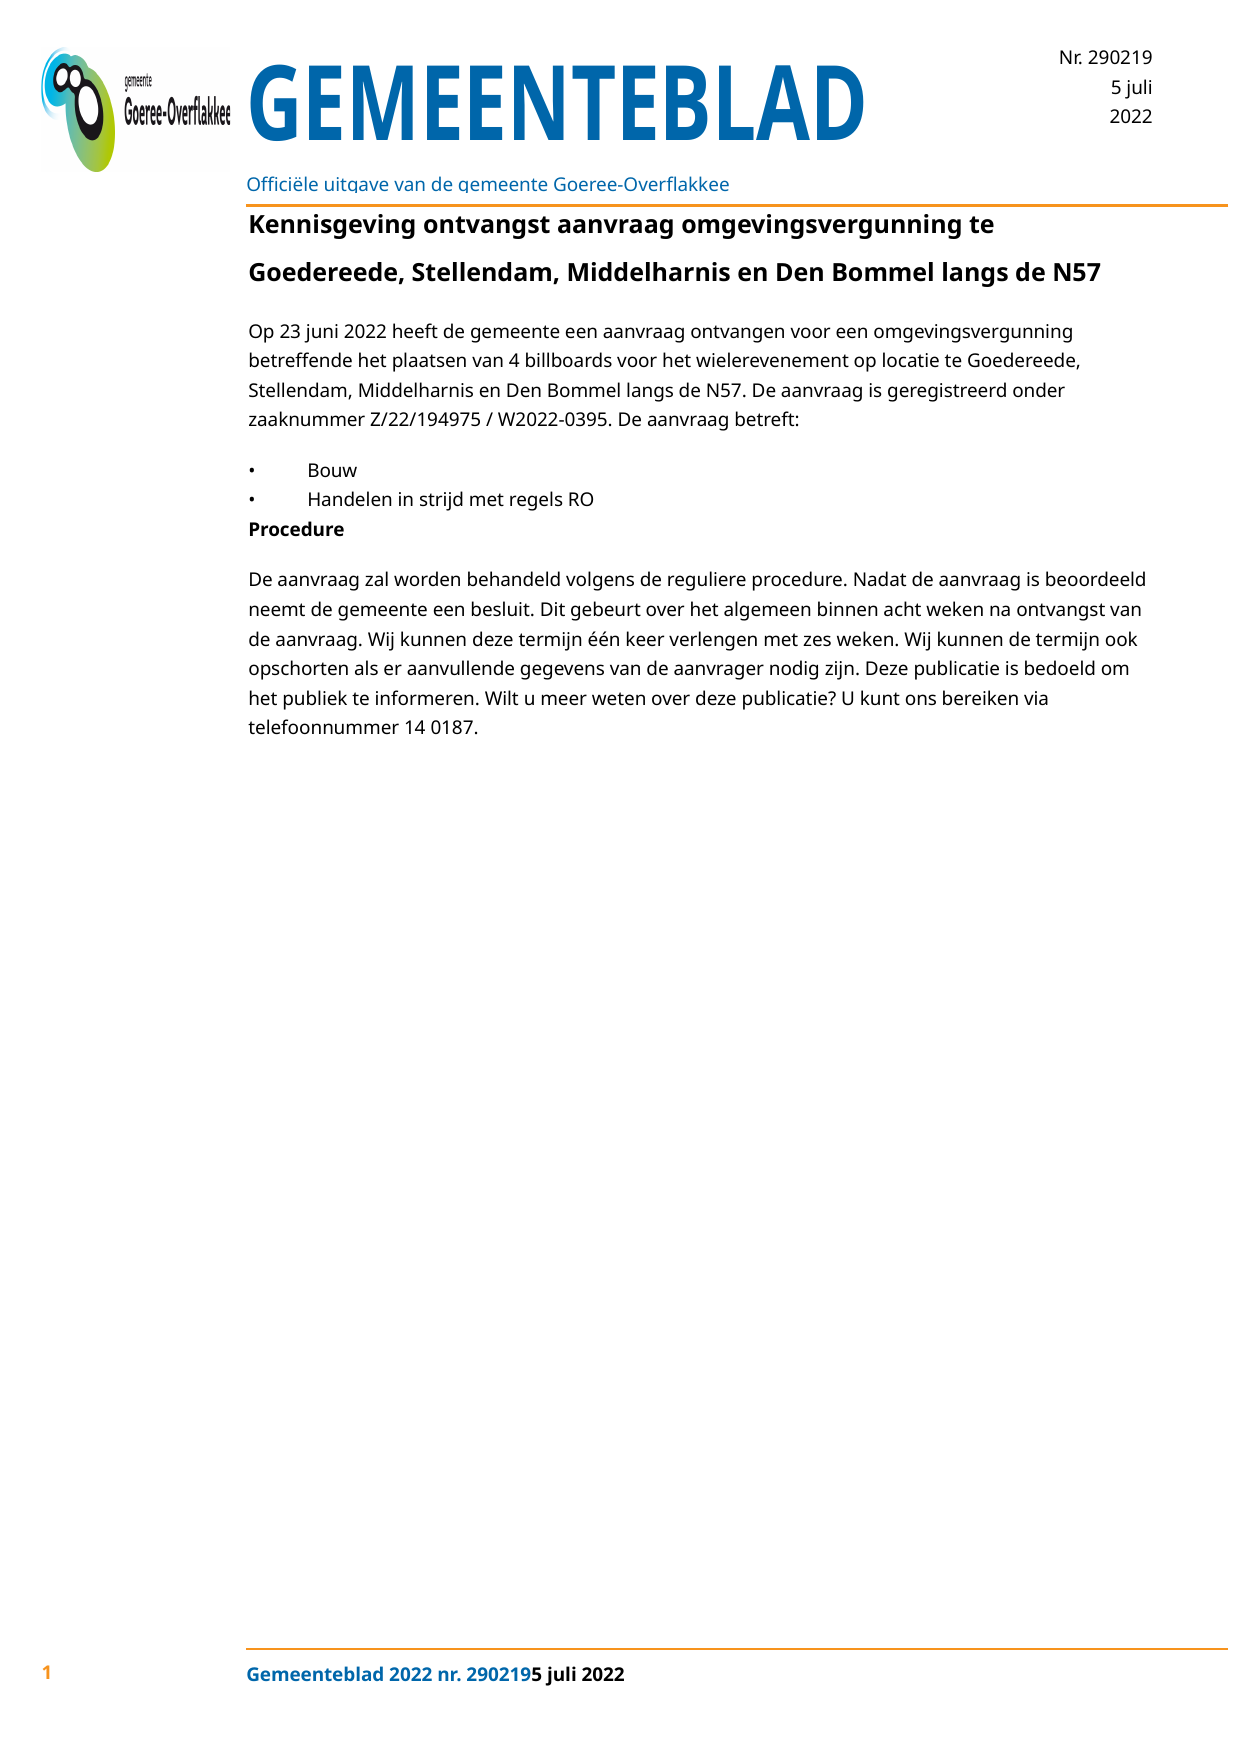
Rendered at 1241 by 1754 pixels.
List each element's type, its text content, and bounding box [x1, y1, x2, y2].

text Procedure [248, 516, 1152, 542]
picture [41, 47, 231, 172]
text Kennisgeving ontvangst aanvraag omgevingsvergunning te Goedereede, Stellendam, Middelharnis en Den Bommel langs de N57 [248, 207, 1152, 288]
list Handelen in strijd met regels RO [248, 487, 1152, 512]
text Op 23 juni 2022 heeft de gemeente een aanvraag ontvangen voor een omgevingsvergunning betreffende het plaatsen van 4 billboards voor het wielerevenement op locatie te Goedereede, Stellendam, Middelharnis en Den Bommel langs de N57. De aanvraag is geregistreerd onder zaaknummer Z/22/194975 / W2022-0395. De aanvraag betreft: [248, 318, 1152, 432]
text De aanvraag zal worden behandeld volgens de reguliere procedure. Nadat de aanvraag is beoordeeld neemt de gemeente een besluit. Dit gebeurt over het algemeen binnen acht weken na ontvangst van de aanvraag. Wij kunnen deze termijn één keer verlengen met zes weken. Wij kunnen de termijn ook opschorten als er aanvullende gegevens van de aanvrager nodig zijn. Deze publicatie is bedoeld om het publiek te informeren. Wilt u meer weten over deze publicatie? U kunt ons bereiken via telefoonnummer 14 0187. [248, 567, 1152, 740]
list Bouw [248, 457, 1152, 483]
